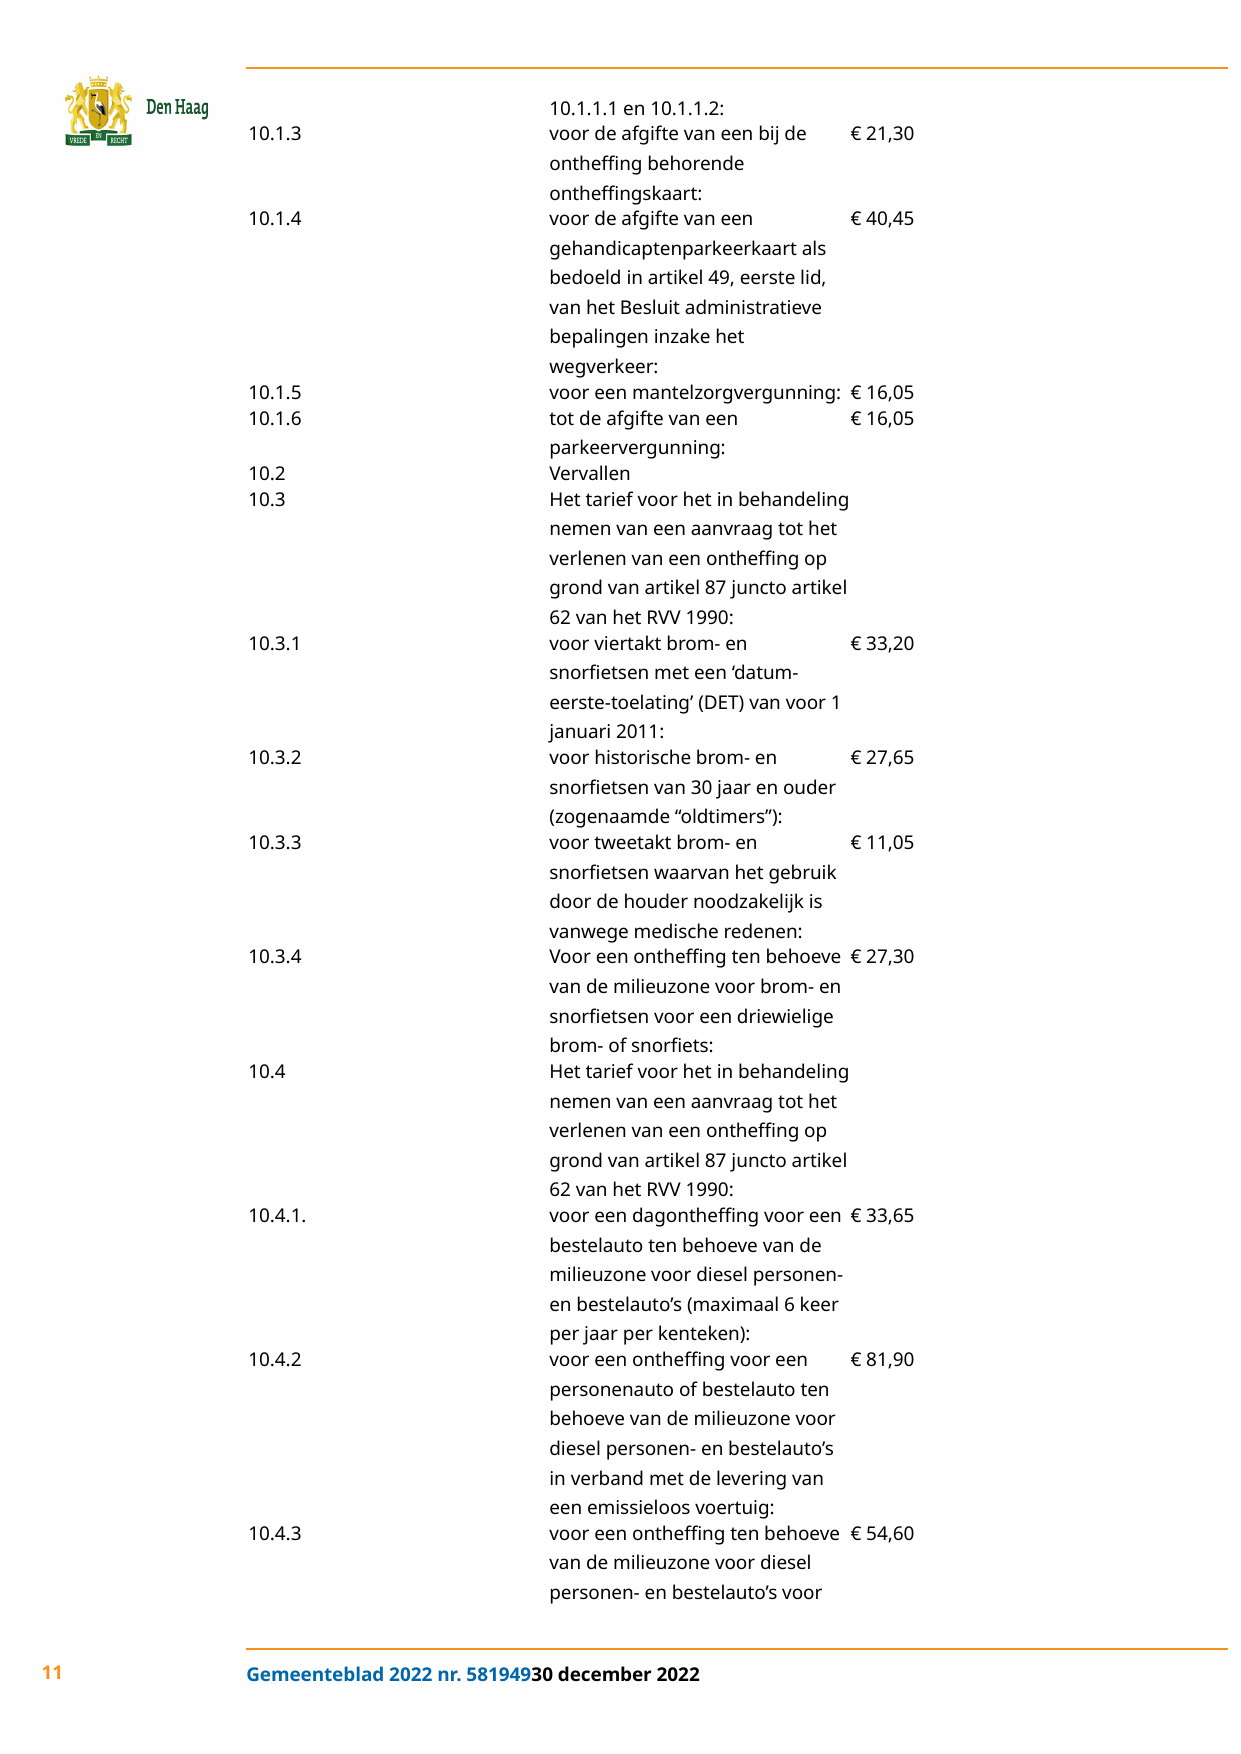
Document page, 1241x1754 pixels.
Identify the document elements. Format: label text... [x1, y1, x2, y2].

table_cell voor een ontheffing voor een personenauto of bestelauto ten behoeve van de milieuzone voor diesel personen- en bestelauto’s in verband met de levering van een emissieloos voertuig: [549, 1346, 850, 1520]
table_cell € 27,65 [850, 744, 1152, 829]
table_cell € 11,05 [850, 829, 1152, 944]
picture [41, 47, 231, 172]
table_cell 10.1.5 [248, 379, 549, 405]
table_cell 10.1.6 [248, 405, 549, 460]
table_cell 10.3 [248, 486, 549, 630]
table_cell € 21,30 [850, 121, 1152, 205]
table_cell 10.3.2 [248, 744, 549, 829]
table_cell 10.3.3 [248, 829, 549, 944]
table_cell voor historische brom- en snorfietsen van 30 jaar en ouder (zogenaamde “oldtimers”): [549, 744, 850, 829]
table_cell 10.4.2 [248, 1346, 549, 1520]
table_cell € 33,20 [850, 630, 1152, 744]
table_cell 10.1.1.1 en 10.1.1.2: [549, 95, 850, 121]
table_cell 10.4.1. [248, 1202, 549, 1346]
table_cell voor een dagontheffing voor een bestelauto ten behoeve van de milieuzone voor diesel personen- en bestelauto’s (maximaal 6 keer per jaar per kenteken): [549, 1202, 850, 1346]
table_cell [850, 95, 1152, 121]
table_cell voor viertakt brom- en snorfietsen met een ‘datum- eerste-toelating’ (DET) van voor 1 januari 2011: [549, 630, 850, 744]
table_cell [850, 486, 1152, 630]
table_cell 10.4.3 [248, 1520, 549, 1605]
table_cell € 33,65 [850, 1202, 1152, 1346]
table_cell € 16,05 [850, 405, 1152, 460]
table_cell voor de afgifte van een gehandicaptenparkeerkaart als bedoeld in artikel 49, eerste lid, van het Besluit administratieve bepalingen inzake het wegverkeer: [549, 205, 850, 379]
table_cell 10.1.3 [248, 121, 549, 205]
table_cell € 81,90 [850, 1346, 1152, 1520]
table_cell voor de afgifte van een bij de ontheffing behorende ontheffingskaart: [549, 121, 850, 205]
table_cell 10.1.4 [248, 205, 549, 379]
table_cell Het tarief voor het in behandeling nemen van een aanvraag tot het verlenen van een ontheffing op grond van artikel 87 juncto artikel 62 van het RVV 1990: [549, 486, 850, 630]
table_cell € 54,60 [850, 1520, 1152, 1605]
table_cell [850, 460, 1152, 486]
table_cell Vervallen [549, 460, 850, 486]
table_cell € 40,45 [850, 205, 1152, 379]
table_cell [248, 95, 549, 121]
table_cell € 16,05 [850, 379, 1152, 405]
table_cell voor tweetakt brom- en snorfietsen waarvan het gebruik door de houder noodzakelijk is vanwege medische redenen: [549, 829, 850, 944]
table_cell € 27,30 [850, 944, 1152, 1058]
table_cell 10.2 [248, 460, 549, 486]
table_cell 10.3.4 [248, 944, 549, 1058]
table_cell tot de afgifte van een parkeervergunning: [549, 405, 850, 460]
table_cell voor een mantelzorgvergunning: [549, 379, 850, 405]
table_cell Het tarief voor het in behandeling nemen van een aanvraag tot het verlenen van een ontheffing op grond van artikel 87 juncto artikel 62 van het RVV 1990: [549, 1058, 850, 1202]
table_cell Voor een ontheffing ten behoeve van de milieuzone voor brom- en snorfietsen voor een driewielige brom- of snorfiets: [549, 944, 850, 1058]
table_cell 10.4 [248, 1058, 549, 1202]
table_cell 10.3.1 [248, 630, 549, 744]
table_cell [850, 1058, 1152, 1202]
table_cell voor een ontheffing ten behoeve van de milieuzone voor diesel personen- en bestelauto’s voor [549, 1520, 850, 1605]
